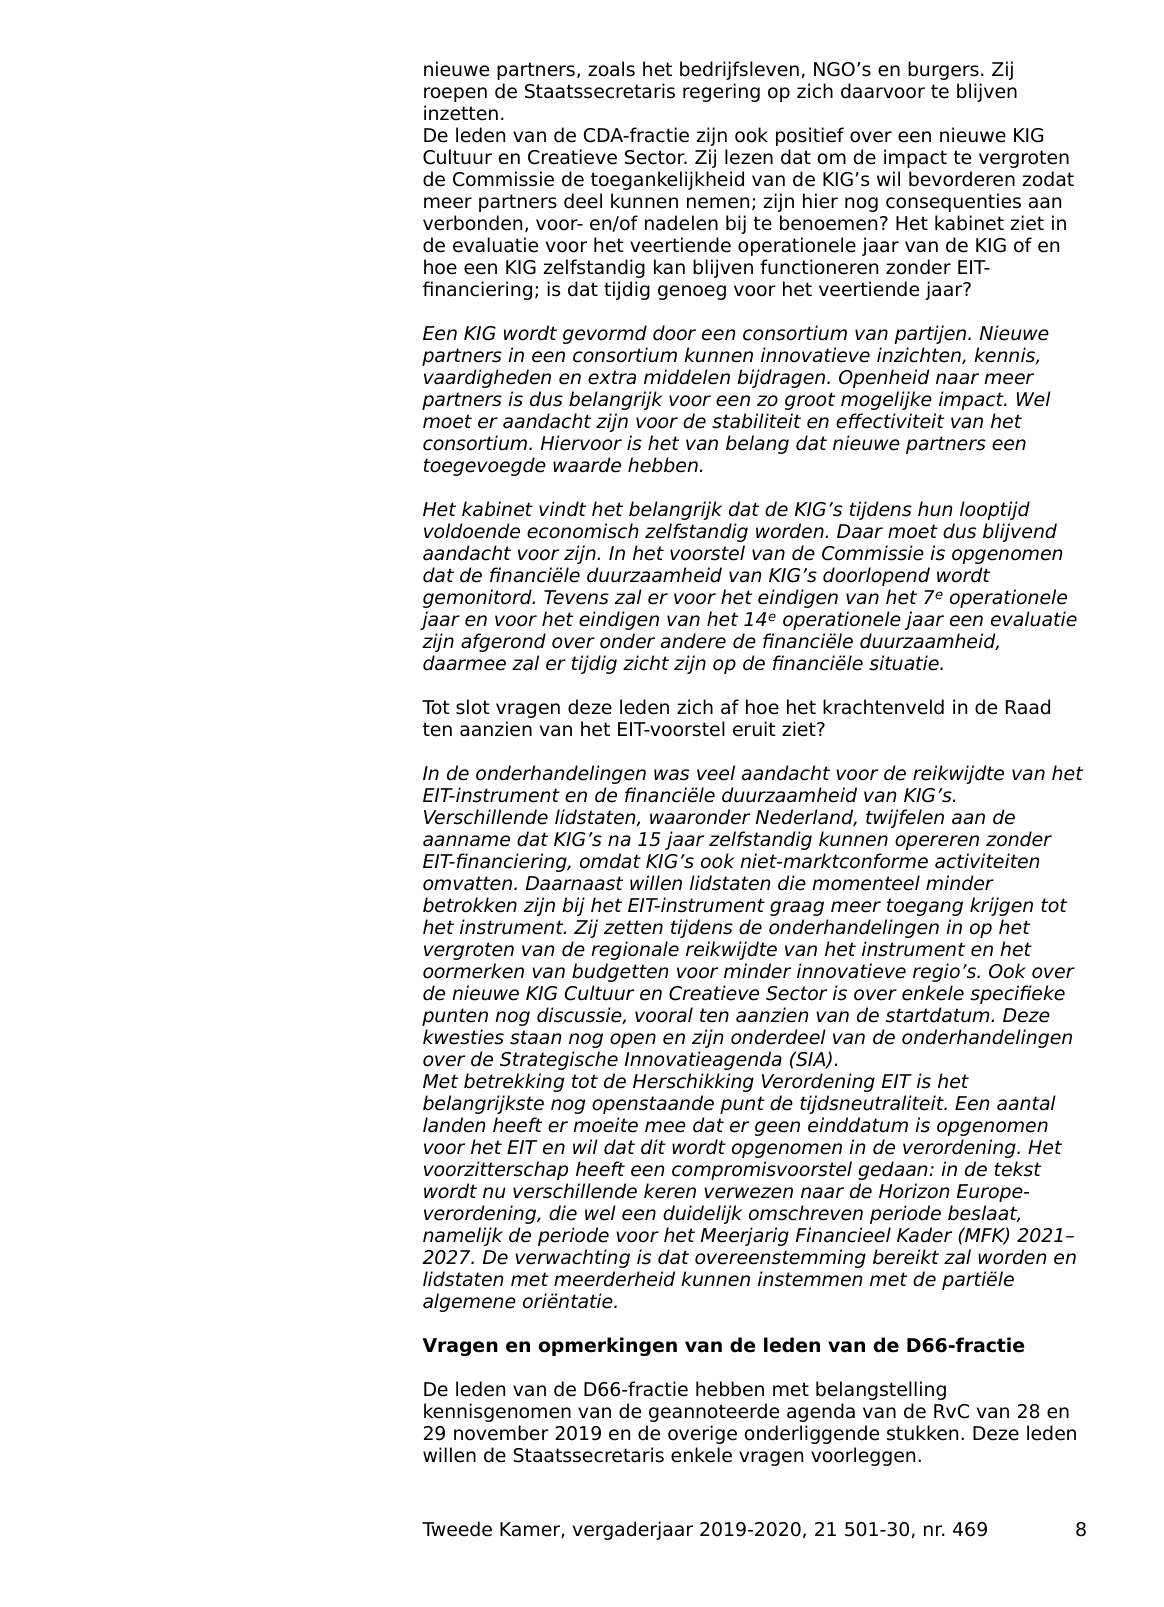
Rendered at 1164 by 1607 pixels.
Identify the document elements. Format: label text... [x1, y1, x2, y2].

text Een KIG wordt gevormd door een consortium van partijen. Nieuwe partners in een consortium kunnen innovatieve inzichten, kennis, vaardigheden en extra middelen bijdragen. Openheid naar meer partners is dus belangrijk voor een zo groot mogelijke impact. Wel moet er aandacht zijn voor de stabiliteit en effectiviteit van het consortium. Hiervoor is het van belang dat nieuwe partners een toegevoegde waarde hebben. [422, 323, 1087, 477]
text De leden van de CDA-fractie zijn ook positief over een nieuwe KIG Cultuur en Creatieve Sector. Zij lezen dat om de impact te vergroten de Commissie de toegankelijkheid van de KIG’s wil bevorderen zodat meer partners deel kunnen nemen; zijn hier nog consequenties aan verbonden, voor- en/of nadelen bij te benoemen? Het kabinet ziet in de evaluatie voor het veertiende operationele jaar van de KIG of en hoe een KIG zelfstandig kan blijven functioneren zonder EIT-financiering; is dat tijdig genoeg voor het veertiende jaar? [422, 125, 1087, 301]
text Tot slot vragen deze leden zich af hoe het krachtenveld in de Raad ten aanzien van het EIT-voorstel eruit ziet? [422, 697, 1087, 741]
text Het kabinet vindt het belangrijk dat de KIG’s tijdens hun looptijd voldoende economisch zelfstandig worden. Daar moet dus blijvend aandacht voor zijn. In het voorstel van de Commissie is opgenomen dat de financiële duurzaamheid van KIG’s doorlopend wordt gemonitord. Tevens zal er voor het eindigen van het 7e operationele jaar en voor het eindigen van het 14e operationele jaar een evaluatie zijn afgerond over onder andere de financiële duurzaamheid, daarmee zal er tijdig zicht zijn op de financiële situatie. [422, 499, 1087, 675]
text nieuwe partners, zoals het bedrijfsleven, NGO’s en burgers. Zij roepen de Staatssecretaris regering op zich daarvoor te blijven inzetten. [422, 59, 1087, 125]
text In de onderhandelingen was veel aandacht voor de reikwijdte van het EIT-instrument en de financiële duurzaamheid van KIG’s. Verschillende lidstaten, waaronder Nederland, twijfelen aan de aanname dat KIG’s na 15 jaar zelfstandig kunnen opereren zonder EIT-financiering, omdat KIG’s ook niet-marktconforme activiteiten omvatten. Daarnaast willen lidstaten die momenteel minder betrokken zijn bij het EIT-instrument graag meer toegang krijgen tot het instrument. Zij zetten tijdens de onderhandelingen in op het vergroten van de regionale reikwijdte van het instrument en het oormerken van budgetten voor minder innovatieve regio’s. Ook over de nieuwe KIG Cultuur en Creatieve Sector is over enkele specifieke punten nog discussie, vooral ten aanzien van de startdatum. Deze kwesties staan nog open en zijn onderdeel van de onderhandelingen over de Strategische Innovatieagenda (SIA). [422, 763, 1087, 1071]
text Met betrekking tot de Herschikking Verordening EIT is het belangrijkste nog openstaande punt de tijdsneutraliteit. Een aantal landen heeft er moeite mee dat er geen einddatum is opgenomen voor het EIT en wil dat dit wordt opgenomen in de verordening. Het voorzitterschap heeft een compromisvoorstel gedaan: in de tekst wordt nu verschillende keren verwezen naar de Horizon Europe-verordening, die wel een duidelijk omschreven periode beslaat, namelijk de periode voor het Meerjarig Financieel Kader (MFK) 2021–2027. De verwachting is dat overeenstemming bereikt zal worden en lidstaten met meerderheid kunnen instemmen met de partiële algemene oriëntatie. [422, 1071, 1087, 1313]
text De leden van de D66-fractie hebben met belangstelling kennisgenomen van de geannoteerde agenda van de RvC van 28 en 29 november 2019 en de overige onderliggende stukken. Deze leden willen de Staatssecretaris enkele vragen voorleggen. [422, 1379, 1087, 1467]
subtitle Vragen en opmerkingen van de leden van de D66-fractie [422, 1335, 1087, 1357]
